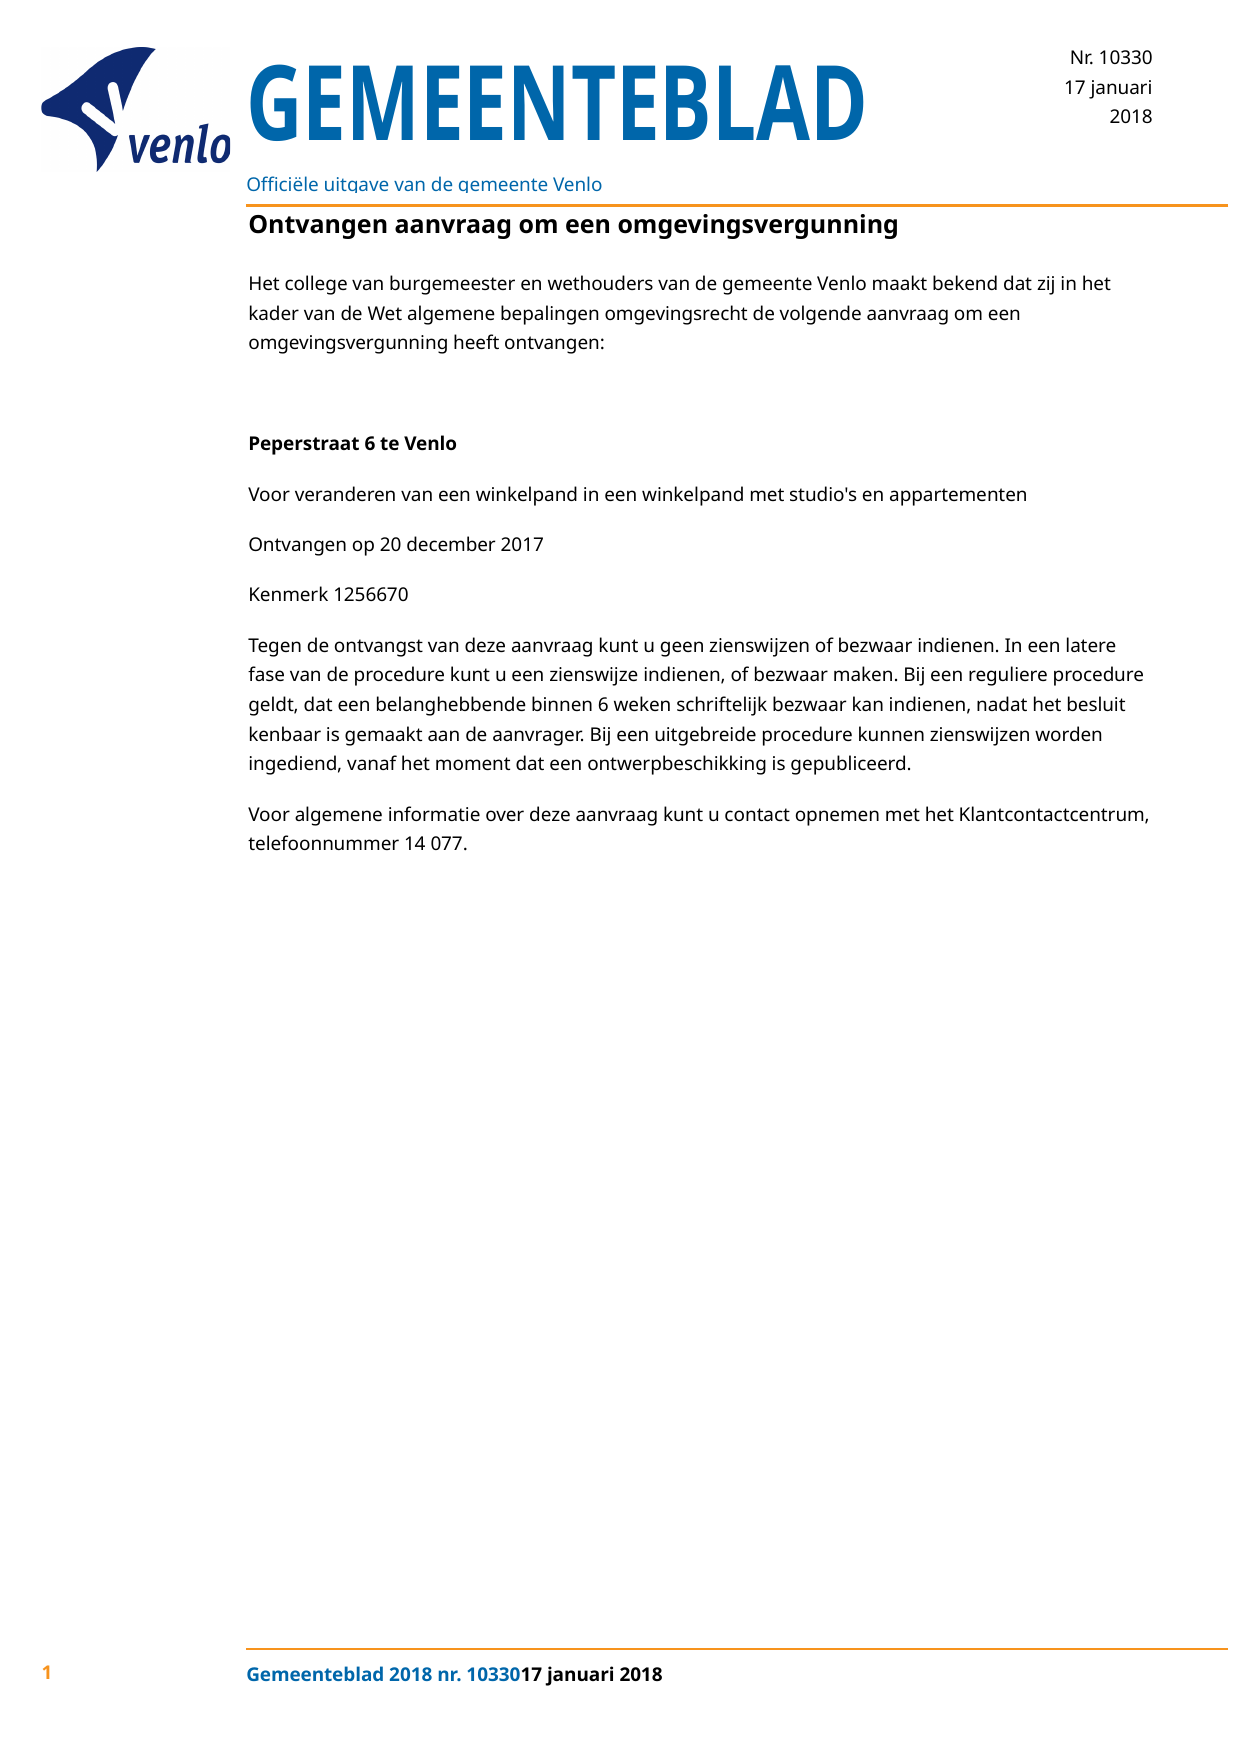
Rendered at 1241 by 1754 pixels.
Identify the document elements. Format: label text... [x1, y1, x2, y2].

text Voor algemene informatie over deze aanvraag kunt u contact opnemen met het Klantcontactcentrum, telefoonnummer 14 077. [248, 801, 1152, 856]
text Voor veranderen van een winkelpand in een winkelpand met studio's en appartementen [248, 481, 1152, 506]
text Ontvangen aanvraag om een omgevingsvergunning [248, 207, 1152, 241]
text Tegen de ontvangst van deze aanvraag kunt u geen zienswijzen of bezwaar indienen. In een latere fase van de procedure kunt u een zienswijze indienen, of bezwaar maken. Bij een reguliere procedure geldt, dat een belanghebbende binnen 6 weken schriftelijk bezwaar kan indienen, nadat het besluit kenbaar is gemaakt aan de aanvrager. Bij een uitgebreide procedure kunnen zienswijzen worden ingediend, vanaf het moment dat een ontwerpbeschikking is gepubliceerd. [248, 632, 1152, 776]
text Ontvangen op 20 december 2017 [248, 531, 1152, 557]
text Kenmerk 1256670 [248, 582, 1152, 607]
text Peperstraat 6 te Venlo [248, 430, 1152, 456]
text Het college van burgemeester en wethouders van de gemeente Venlo maakt bekend dat zij in het kader van de Wet algemene bepalingen omgevingsrecht de volgende aanvraag om een omgevingsvergunning heeft ontvangen: [248, 270, 1152, 355]
picture [41, 47, 231, 172]
